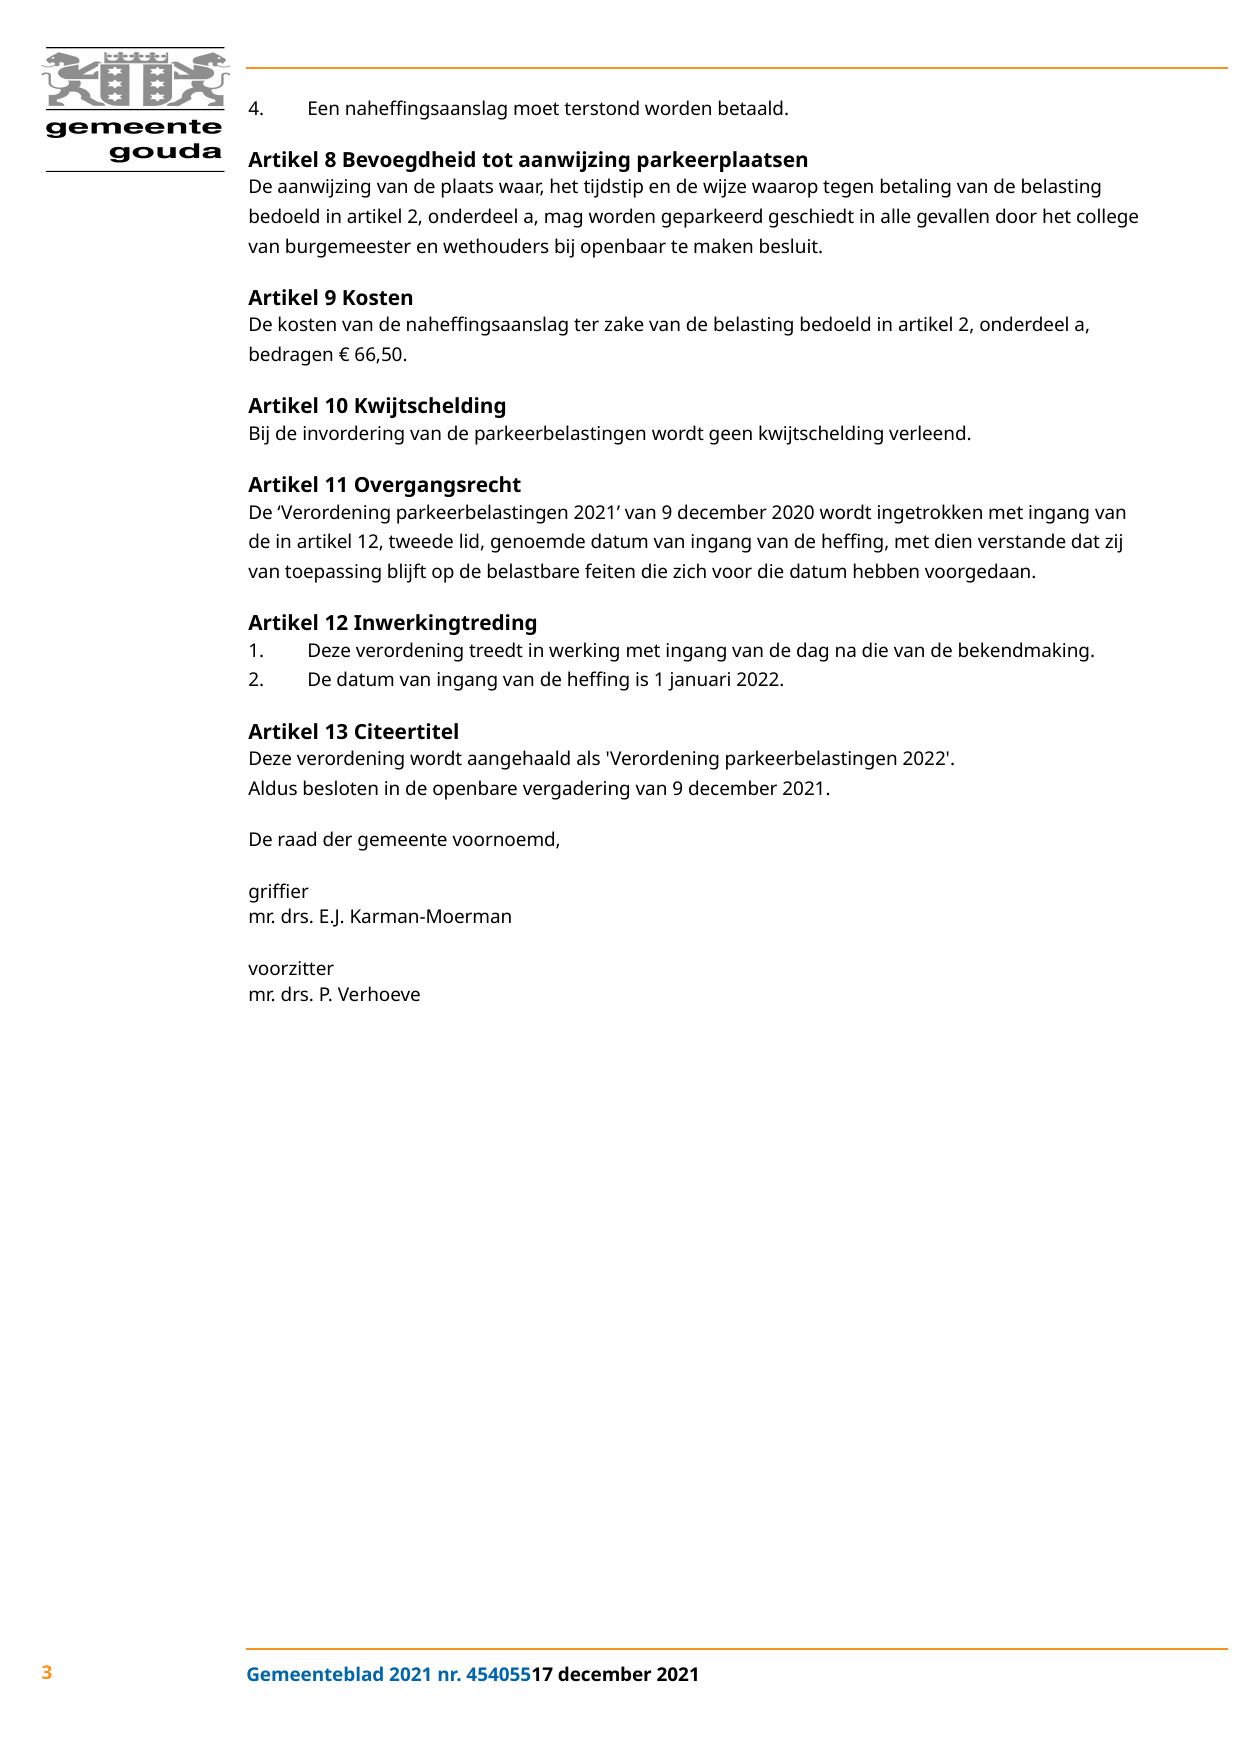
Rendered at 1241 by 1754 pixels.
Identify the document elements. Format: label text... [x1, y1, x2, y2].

list Deze verordening treedt in werking met ingang van de dag na die van de bekendmaking. [248, 637, 1152, 663]
text Aldus besloten in de openbare vergadering van 9 december 2021. [248, 775, 1152, 801]
text Bij de invordering van de parkeerbelastingen wordt geen kwijtschelding verleend. [248, 420, 1152, 446]
text De raad der gemeente voornoemd, [248, 826, 1152, 852]
text De kosten van de naheffingsaanslag ter zake van de belasting bedoeld in artikel 2, onderdeel a, bedragen € 66,50. [248, 312, 1152, 367]
text Artikel 11 Overgangsrecht [248, 471, 1152, 499]
list Een naheffingsaanslag moet terstond worden betaald. [248, 95, 1152, 121]
list De datum van ingang van de heffing is 1 januari 2022. [248, 667, 1152, 692]
picture [41, 47, 231, 172]
text mr. drs. P. Verhoeve [248, 981, 1152, 1007]
text Artikel 8 Bevoegdheid tot aanwijzing parkeerplaatsen [248, 145, 1152, 174]
text Artikel 12 Inwerkingtreding [248, 608, 1152, 637]
text Artikel 9 Kosten [248, 283, 1152, 312]
text voorzitter [248, 955, 1152, 981]
text Artikel 13 Citeertitel [248, 717, 1152, 745]
text Artikel 10 Kwijtschelding [248, 392, 1152, 420]
text Deze verordening wordt aangehaald als 'Verordening parkeerbelastingen 2022'. [248, 745, 1152, 771]
text De ‘Verordening parkeerbelastingen 2021’ van 9 december 2020 wordt ingetrokken met ingang van de in artikel 12, tweede lid, genoemde datum van ingang van de heffing, met dien verstande dat zij van toepassing blijft op de belastbare feiten die zich voor die datum hebben voorgedaan. [248, 499, 1152, 584]
text De aanwijzing van de plaats waar, het tijdstip en de wijze waarop tegen betaling van de belasting bedoeld in artikel 2, onderdeel a, mag worden geparkeerd geschiedt in alle gevallen door het college van burgemeester en wethouders bij openbaar te maken besluit. [248, 174, 1152, 258]
text griffier [248, 878, 1152, 904]
text mr. drs. E.J. Karman-Moerman [248, 904, 1152, 929]
